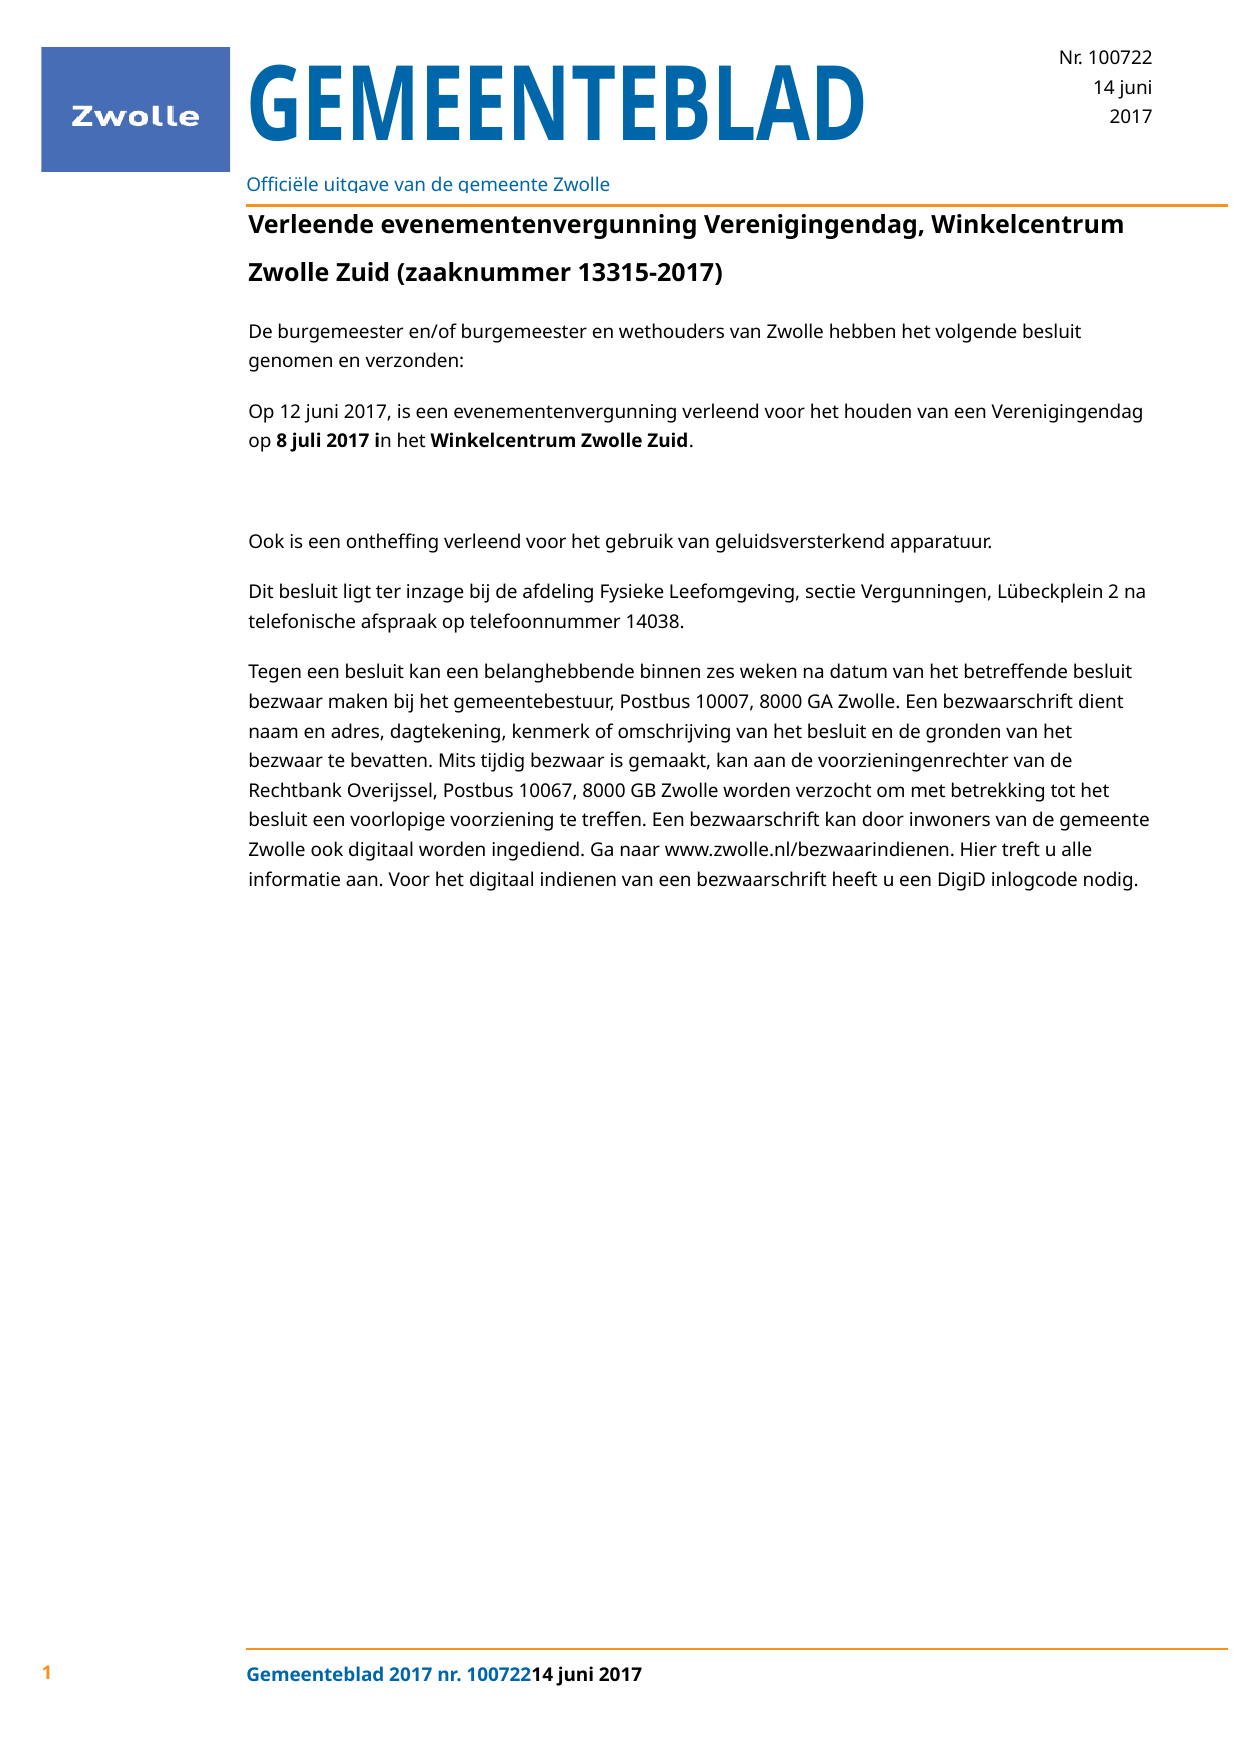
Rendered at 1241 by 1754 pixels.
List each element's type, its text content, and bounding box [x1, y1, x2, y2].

text Dit besluit ligt ter inzage bij de afdeling Fysieke Leefomgeving, sectie Vergunningen, Lübeckplein 2 na telefonische afspraak op telefoonnummer 14038. [248, 579, 1152, 634]
text Verleende evenementenvergunning Verenigingendag, Winkelcentrum Zwolle Zuid (zaaknummer 13315-2017) [248, 207, 1152, 288]
picture [41, 47, 231, 172]
text Ook is een ontheffing verleend voor het gebruik van geluidsversterkend apparatuur. [248, 528, 1152, 554]
text Op 12 juni 2017, is een evenementenvergunning verleend voor het houden van een Verenigingendag op 8 juli 2017 in het Winkelcentrum Zwolle Zuid. [248, 398, 1152, 453]
text De burgemeester en/of burgemeester en wethouders van Zwolle hebben het volgende besluit genomen en verzonden: [248, 318, 1152, 373]
text Tegen een besluit kan een belanghebbende binnen zes weken na datum van het betreffende besluit bezwaar maken bij het gemeentebestuur, Postbus 10007, 8000 GA Zwolle. Een bezwaarschrift dient naam en adres, dagtekening, kenmerk of omschrijving van het besluit en de gronden van het bezwaar te bevatten. Mits tijdig bezwaar is gemaakt, kan aan de voorzieningenrechter van de Rechtbank Overijssel, Postbus 10067, 8000 GB Zwolle worden verzocht om met betrekking tot het besluit een voorlopige voorziening te treffen. Een bezwaarschrift kan door inwoners van de gemeente Zwolle ook digitaal worden ingediend. Ga naar www.zwolle.nl/bezwaarindienen. Hier treft u alle informatie aan. Voor het digitaal indienen van een bezwaarschrift heeft u een DigiD inlogcode nodig. [248, 659, 1152, 892]
